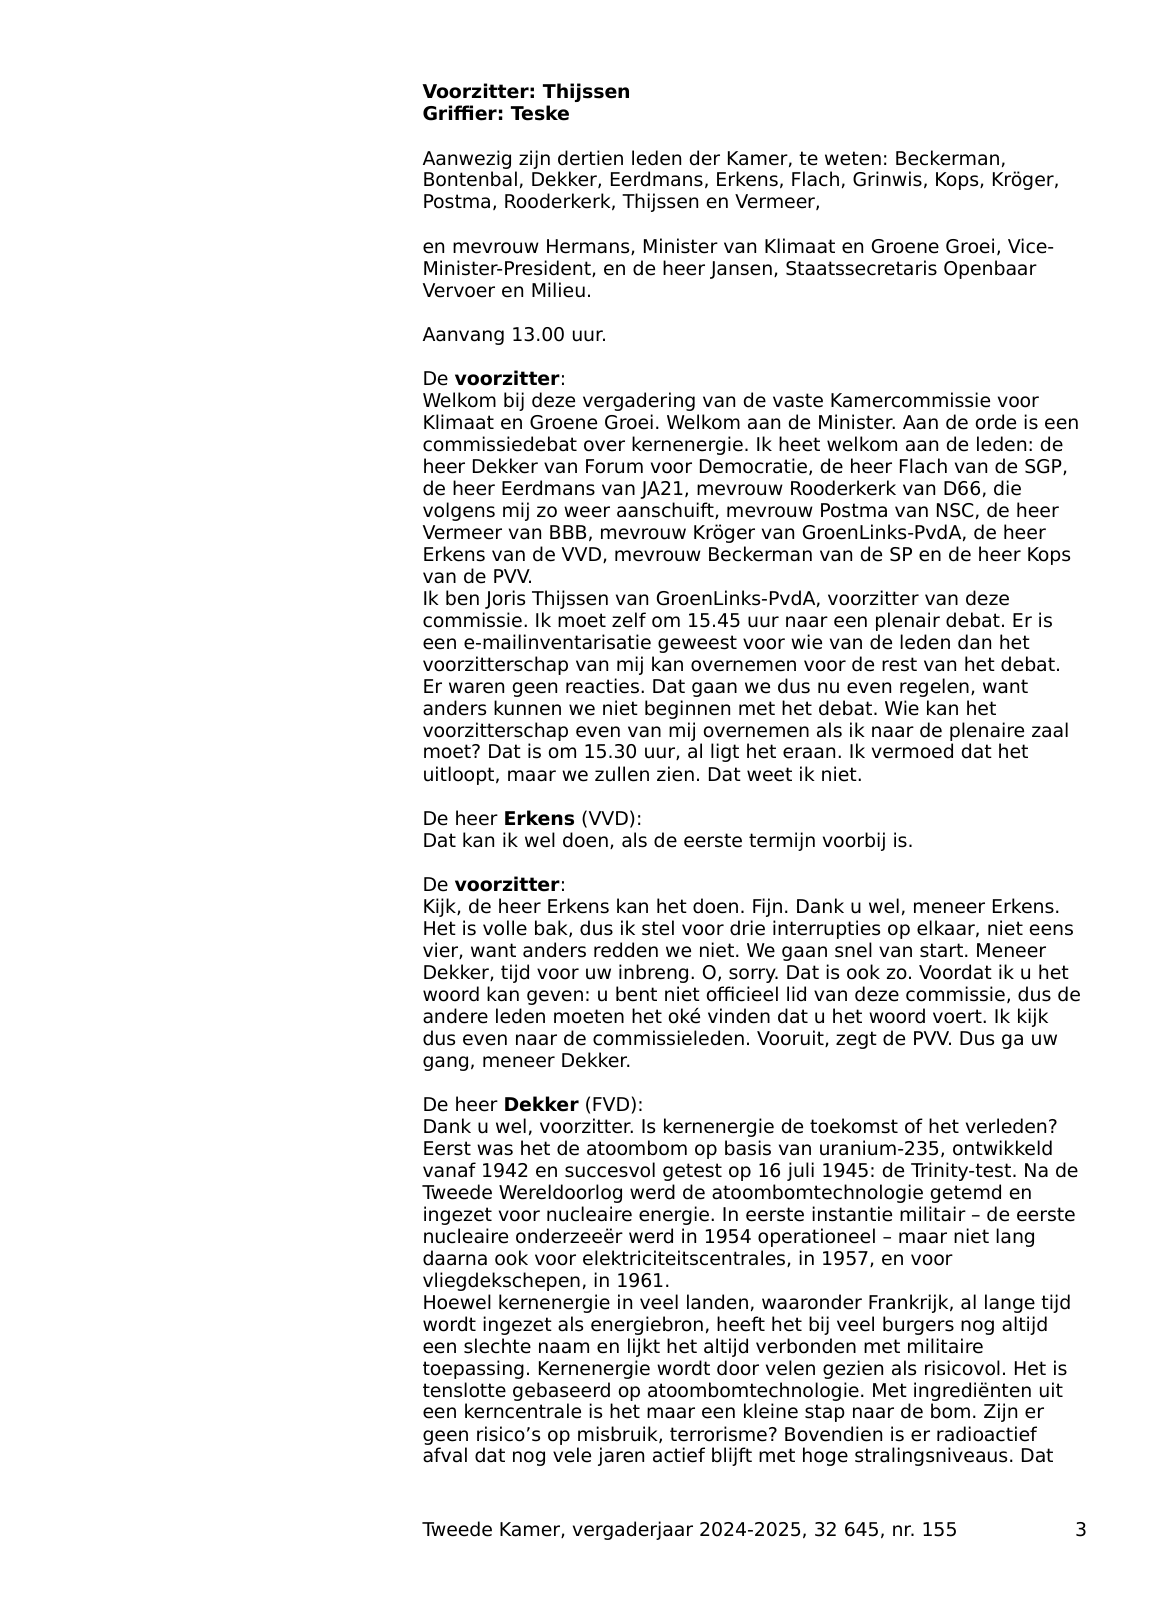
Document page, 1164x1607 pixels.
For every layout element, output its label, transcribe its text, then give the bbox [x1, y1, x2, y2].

text De voorzitter: [422, 874, 1087, 896]
text Ik ben Joris Thijssen van GroenLinks-PvdA, voorzitter van deze commissie. Ik moet zelf om 15.45 uur naar een plenair debat. Er is een e-mailinventarisatie geweest voor wie van de leden dan het voorzitterschap van mij kan overnemen voor de rest van het debat. Er waren geen reacties. Dat gaan we dus nu even regelen, want anders kunnen we niet beginnen met het debat. Wie kan het voorzitterschap even van mij overnemen als ik naar de plenaire zaal moet? Dat is om 15.30 uur, al ligt het eraan. Ik vermoed dat het uitloopt, maar we zullen zien. Dat weet ik niet. [422, 588, 1087, 785]
text Kijk, de heer Erkens kan het doen. Fijn. Dank u wel, meneer Erkens. [422, 896, 1087, 918]
text Hoewel kernenergie in veel landen, waaronder Frankrijk, al lange tijd wordt ingezet als energiebron, heeft het bij veel burgers nog altijd een slechte naam en lijkt het altijd verbonden met militaire toepassing. Kernenergie wordt door velen gezien als risicovol. Het is tenslotte gebaseerd op atoombomtechnologie. Met ingrediënten uit een kerncentrale is het maar een kleine stap naar de bom. Zijn er geen risico’s op misbruik, terrorisme? Bovendien is er radioactief afval dat nog vele jaren actief blijft met hoge stralingsniveaus. Dat [422, 1292, 1087, 1467]
text Voorzitter: Thijssen [422, 81, 1087, 103]
text Aanvang 13.00 uur. [422, 324, 1087, 346]
text De heer Dekker (FVD): [422, 1094, 1087, 1116]
text De heer Erkens (VVD): [422, 808, 1087, 829]
text Het is volle bak, dus ik stel voor drie interrupties op elkaar, niet eens vier, want anders redden we niet. We gaan snel van start. Meneer Dekker, tijd voor uw inbreng. O, sorry. Dat is ook zo. Voordat ik u het woord kan geven: u bent niet officieel lid van deze commissie, dus de andere leden moeten het oké vinden dat u het woord voert. Ik kijk dus even naar de commissieleden. Vooruit, zegt de PVV. Dus ga uw gang, meneer Dekker. [422, 918, 1087, 1072]
text Dat kan ik wel doen, als de eerste termijn voorbij is. [422, 829, 1087, 852]
text De voorzitter: [422, 368, 1087, 390]
text Griffier: Teske [422, 103, 1087, 125]
text Welkom bij deze vergadering van de vaste Kamercommissie voor Klimaat en Groene Groei. Welkom aan de Minister. Aan de orde is een commissiedebat over kernenergie. Ik heet welkom aan de leden: de heer Dekker van Forum voor Democratie, de heer Flach van de SGP, de heer Eerdmans van JA21, mevrouw Rooderkerk van D66, die volgens mij zo weer aanschuift, mevrouw Postma van NSC, de heer Vermeer van BBB, mevrouw Kröger van GroenLinks-PvdA, de heer Erkens van de VVD, mevrouw Beckerman van de SP en de heer Kops van de PVV. [422, 390, 1087, 588]
text en mevrouw Hermans, Minister van Klimaat en Groene Groei, Vice-Minister-President, en de heer Jansen, Staatssecretaris Openbaar Vervoer en Milieu. [422, 236, 1087, 301]
text Aanwezig zijn dertien leden der Kamer, te weten: Beckerman, Bontenbal, Dekker, Eerdmans, Erkens, Flach, Grinwis, Kops, Kröger, Postma, Rooderkerk, Thijssen en Vermeer, [422, 147, 1087, 213]
text Dank u wel, voorzitter. Is kernenergie de toekomst of het verleden? Eerst was het de atoombom op basis van uranium-235, ontwikkeld vanaf 1942 en succesvol getest op 16 juli 1945: de Trinity-test. Na de Tweede Wereldoorlog werd de atoombomtechnologie getemd en ingezet voor nucleaire energie. In eerste instantie militair – de eerste nucleaire onderzeeër werd in 1954 operationeel – maar niet lang daarna ook voor elektriciteitscentrales, in 1957, en voor vliegdekschepen, in 1961. [422, 1116, 1087, 1292]
